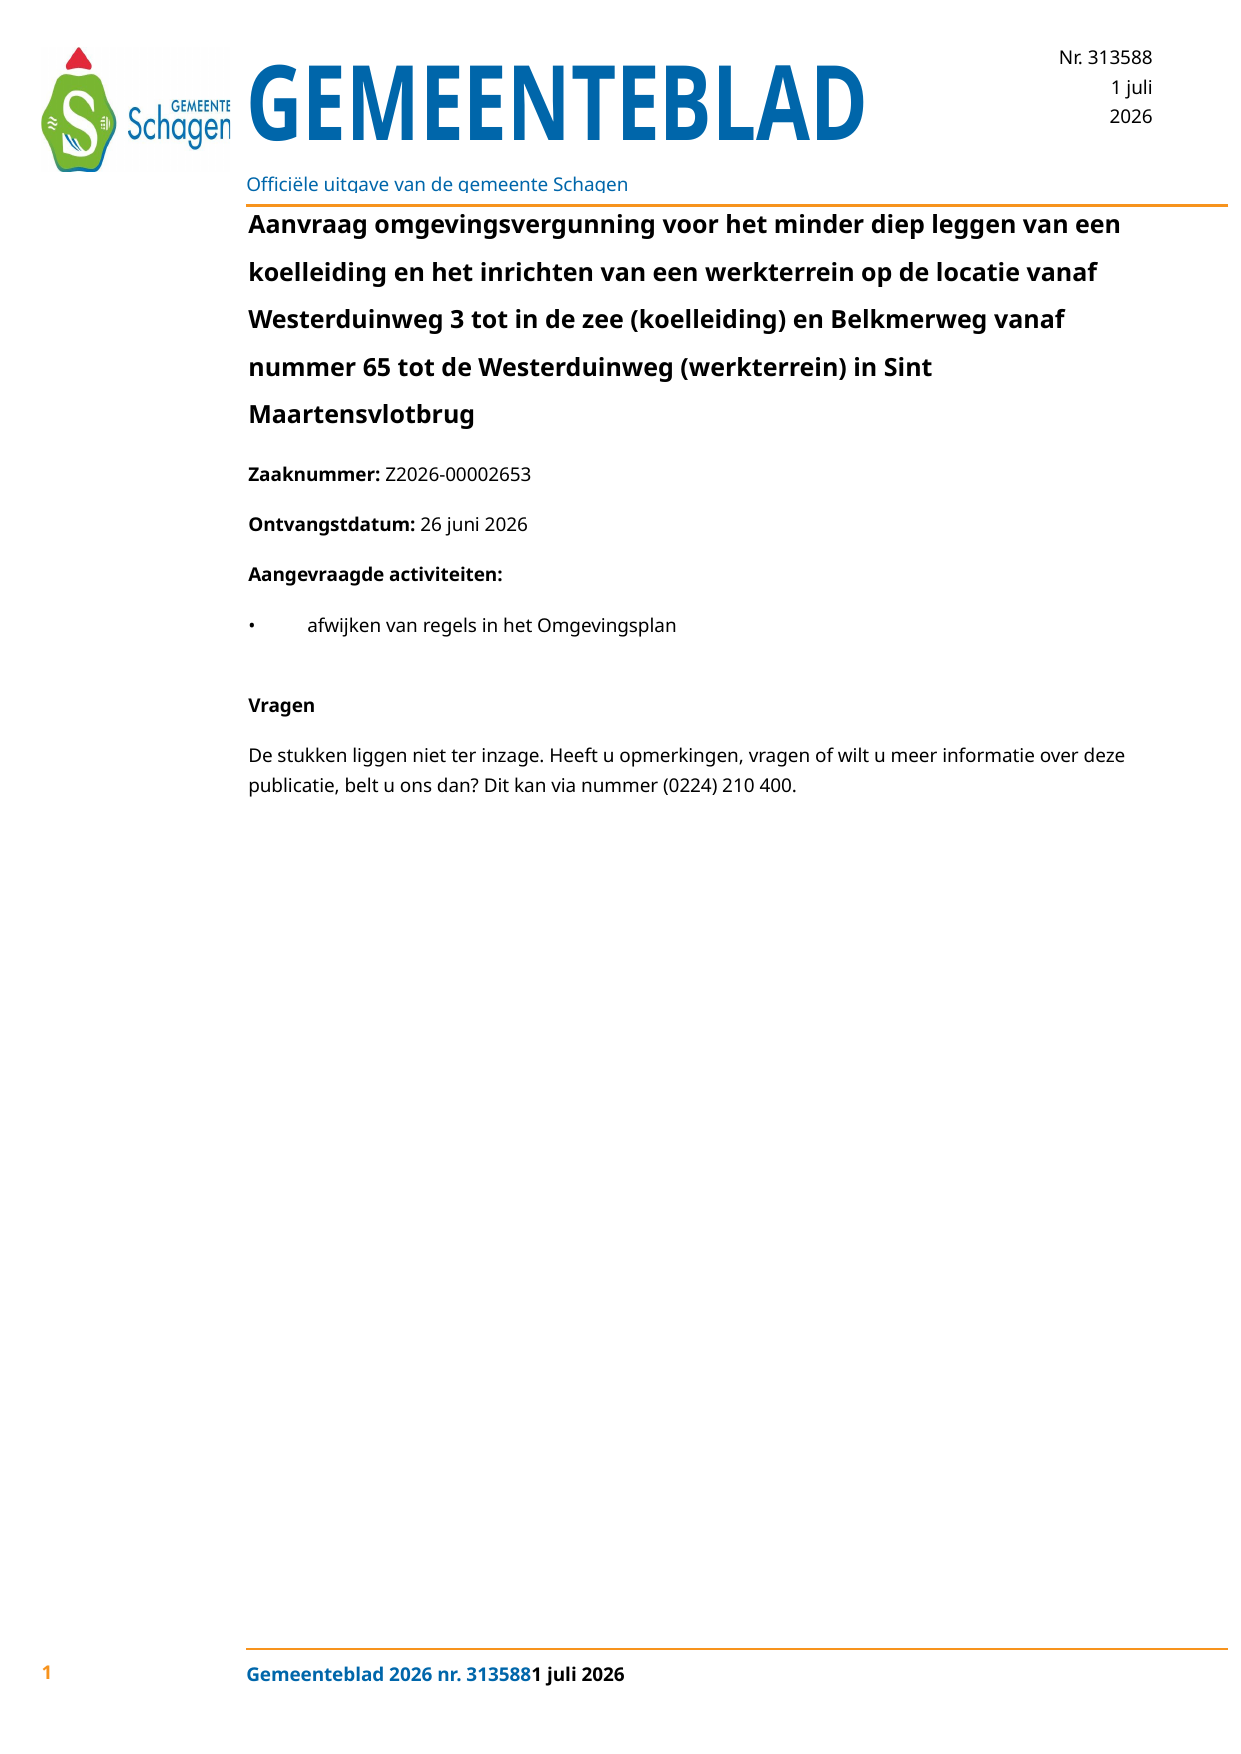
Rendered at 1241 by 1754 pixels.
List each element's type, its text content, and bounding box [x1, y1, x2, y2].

text Zaaknummer: Z2026-00002653 [248, 461, 1152, 486]
text Vragen [248, 692, 1152, 718]
list afwijken van regels in het Omgevingsplan [248, 612, 1152, 638]
text De stukken liggen niet ter inzage. Heeft u opmerkingen, vragen of wilt u meer informatie over deze publicatie, belt u ons dan? Dit kan via nummer (0224) 210 400. [248, 742, 1152, 798]
text Aangevraagde activiteiten: [248, 562, 1152, 587]
picture [41, 47, 231, 172]
text Ontvangstdatum: 26 juni 2026 [248, 511, 1152, 537]
text Aanvraag omgevingsvergunning voor het minder diep leggen van een koelleiding en het inrichten van een werkterrein op de locatie vanaf Westerduinweg 3 tot in de zee (koelleiding) en Belkmerweg vanaf nummer 65 tot de Westerduinweg (werkterrein) in Sint Maartensvlotbrug [248, 207, 1152, 431]
